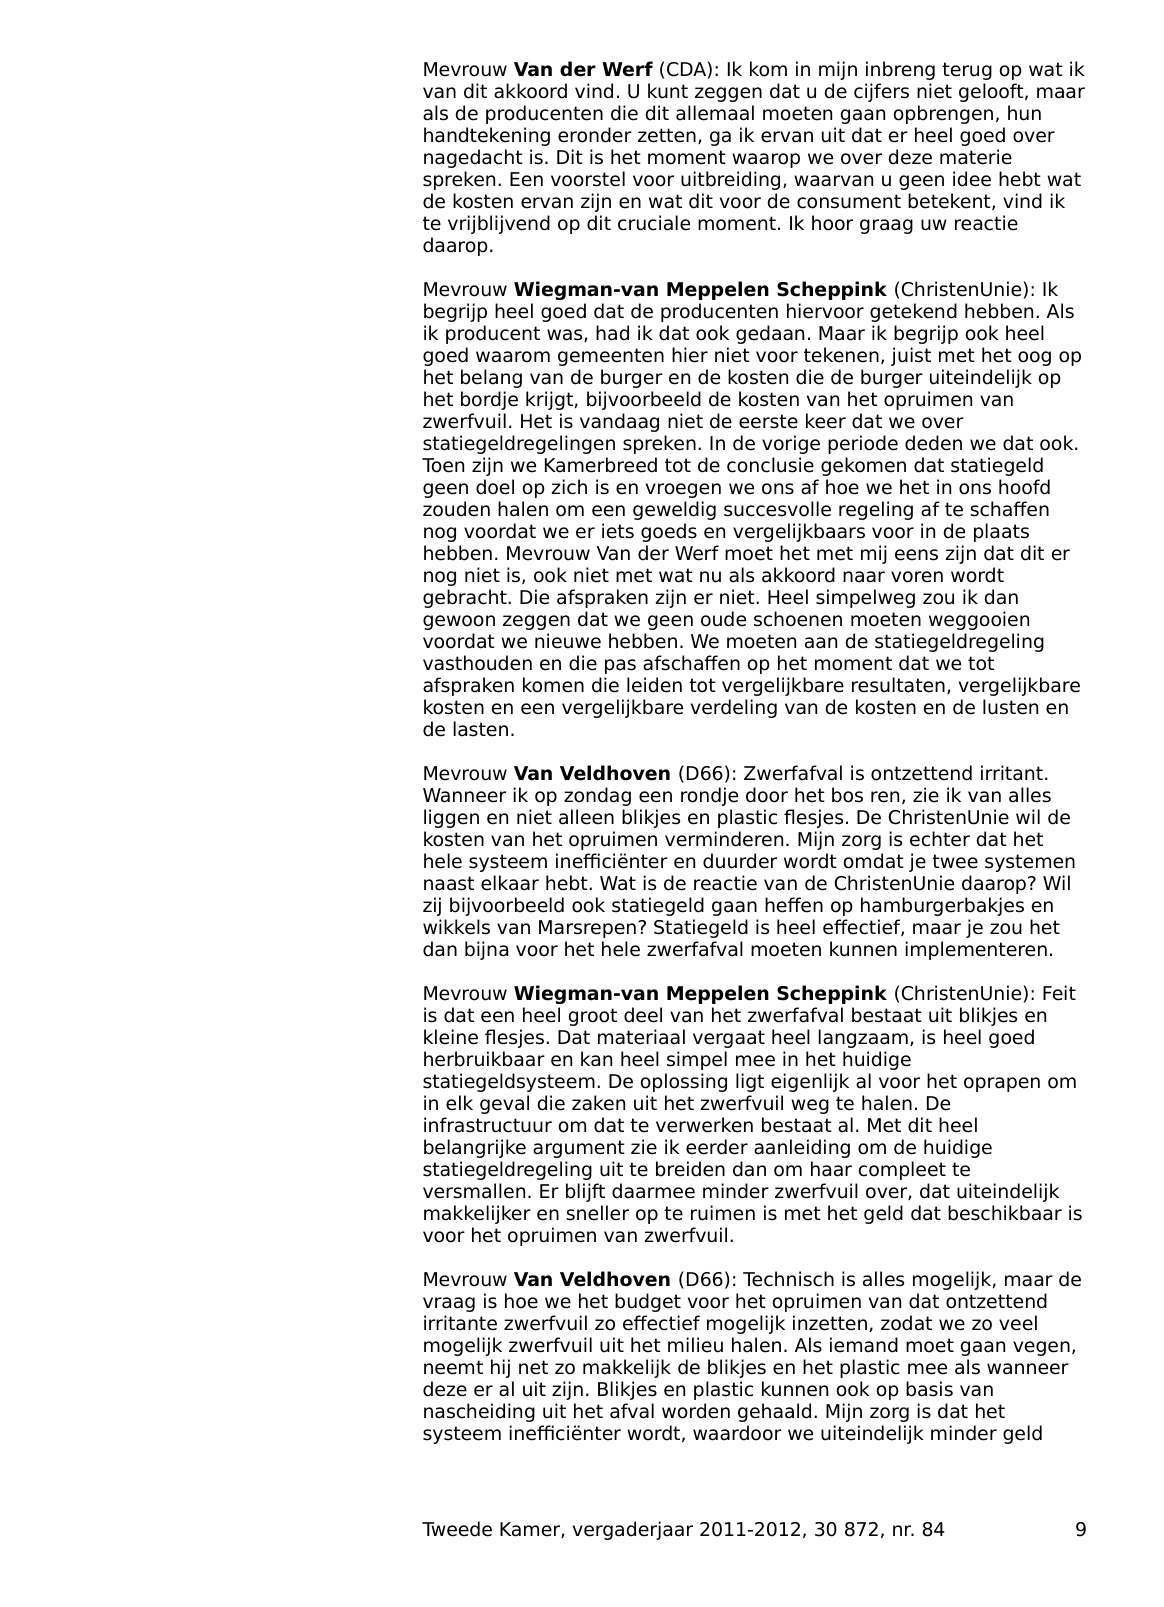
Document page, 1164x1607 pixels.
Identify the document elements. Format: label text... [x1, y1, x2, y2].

text Mevrouw Wiegman-van Meppelen Scheppink (ChristenUnie): Ik begrijp heel goed dat de producenten hiervoor getekend hebben. Als ik producent was, had ik dat ook gedaan. Maar ik begrijp ook heel goed waarom gemeenten hier niet voor tekenen, juist met het oog op het belang van de burger en de kosten die de burger uiteindelijk op het bordje krijgt, bijvoorbeeld de kosten van het opruimen van zwerfvuil. Het is vandaag niet de eerste keer dat we over statiegeldregelingen spreken. In de vorige periode deden we dat ook. Toen zijn we Kamerbreed tot de conclusie gekomen dat statiegeld geen doel op zich is en vroegen we ons af hoe we het in ons hoofd zouden halen om een geweldig succesvolle regeling af te schaffen nog voordat we er iets goeds en vergelijkbaars voor in de plaats hebben. Mevrouw Van der Werf moet het met mij eens zijn dat dit er nog niet is, ook niet met wat nu als akkoord naar voren wordt gebracht. Die afspraken zijn er niet. Heel simpelweg zou ik dan gewoon zeggen dat we geen oude schoenen moeten weggooien voordat we nieuwe hebben. We moeten aan de statiegeldregeling vasthouden en die pas afschaffen op het moment dat we tot afspraken komen die leiden tot vergelijkbare resultaten, vergelijkbare kosten en een vergelijkbare verdeling van de kosten en de lusten en de lasten. [422, 279, 1087, 741]
text Mevrouw Van Veldhoven (D66): Technisch is alles mogelijk, maar de vraag is hoe we het budget voor het opruimen van dat ontzettend irritante zwerfvuil zo effectief mogelijk inzetten, zodat we zo veel mogelijk zwerfvuil uit het milieu halen. Als iemand moet gaan vegen, neemt hij net zo makkelijk de blikjes en het plastic mee als wanneer deze er al uit zijn. Blikjes en plastic kunnen ook op basis van nascheiding uit het afval worden gehaald. Mijn zorg is dat het systeem inefficiënter wordt, waardoor we uiteindelijk minder geld [422, 1269, 1087, 1444]
text Mevrouw Van Veldhoven (D66): Zwerfafval is ontzettend irritant. Wanneer ik op zondag een rondje door het bos ren, zie ik van alles liggen en niet alleen blikjes en plastic flesjes. De ChristenUnie wil de kosten van het opruimen verminderen. Mijn zorg is echter dat het hele systeem inefficiënter en duurder wordt omdat je twee systemen naast elkaar hebt. Wat is de reactie van de ChristenUnie daarop? Wil zij bijvoorbeeld ook statiegeld gaan heffen op hamburgerbakjes en wikkels van Marsrepen? Statiegeld is heel effectief, maar je zou het dan bijna voor het hele zwerfafval moeten kunnen implementeren. [422, 763, 1087, 961]
text Mevrouw Wiegman-van Meppelen Scheppink (ChristenUnie): Feit is dat een heel groot deel van het zwerfafval bestaat uit blikjes en kleine flesjes. Dat materiaal vergaat heel langzaam, is heel goed herbruikbaar en kan heel simpel mee in het huidige statiegeldsysteem. De oplossing ligt eigenlijk al voor het oprapen om in elk geval die zaken uit het zwerfvuil weg te halen. De infrastructuur om dat te verwerken bestaat al. Met dit heel belangrijke argument zie ik eerder aanleiding om de huidige statiegeldregeling uit te breiden dan om haar compleet te versmallen. Er blijft daarmee minder zwerfvuil over, dat uiteindelijk makkelijker en sneller op te ruimen is met het geld dat beschikbaar is voor het opruimen van zwerfvuil. [422, 983, 1087, 1247]
text Mevrouw Van der Werf (CDA): Ik kom in mijn inbreng terug op wat ik van dit akkoord vind. U kunt zeggen dat u de cijfers niet gelooft, maar als de producenten die dit allemaal moeten gaan opbrengen, hun handtekening eronder zetten, ga ik ervan uit dat er heel goed over nagedacht is. Dit is het moment waarop we over deze materie spreken. Een voorstel voor uitbreiding, waarvan u geen idee hebt wat de kosten ervan zijn en wat dit voor de consument betekent, vind ik te vrijblijvend op dit cruciale moment. Ik hoor graag uw reactie daarop. [422, 59, 1087, 257]
